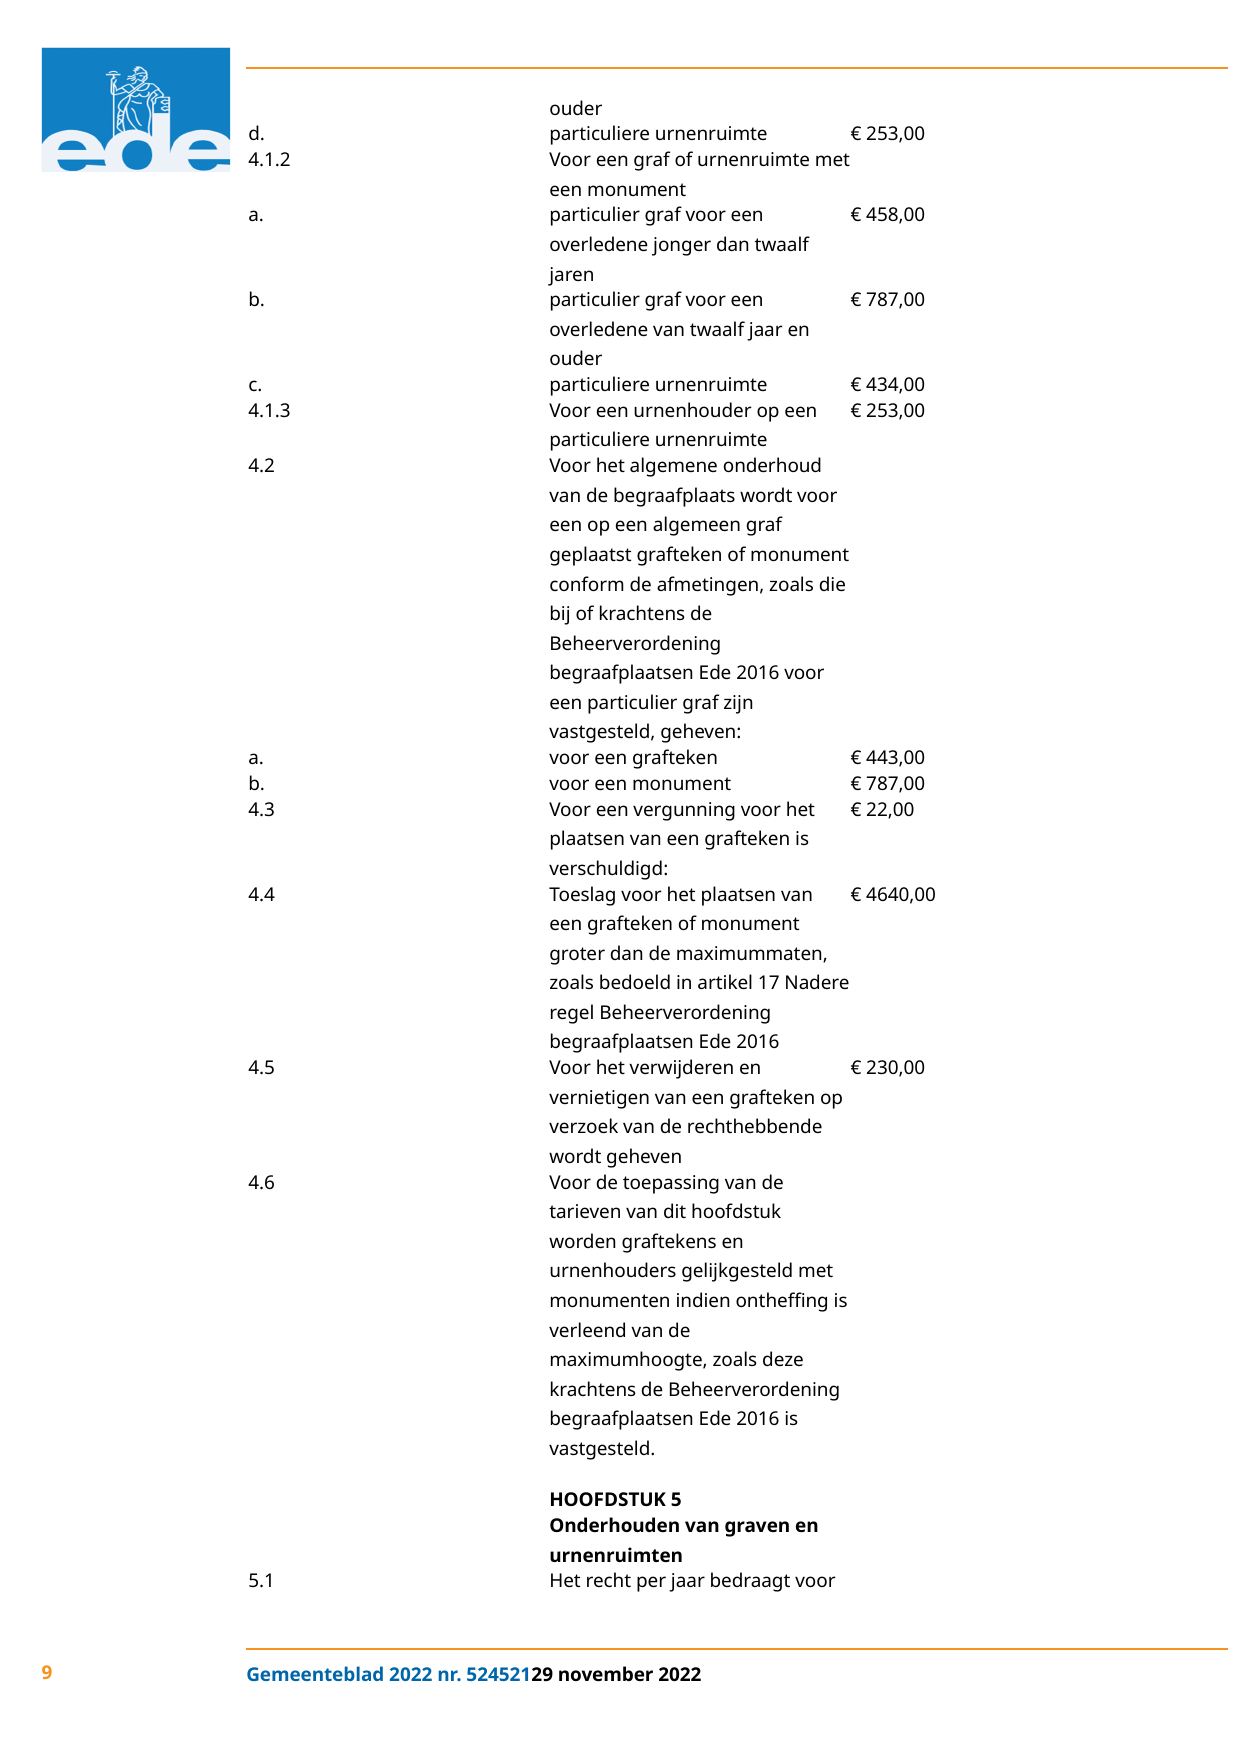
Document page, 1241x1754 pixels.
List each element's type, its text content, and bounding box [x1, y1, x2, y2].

table_cell [850, 453, 1152, 744]
table_cell 4.1.2 [248, 146, 549, 202]
table_cell voor een grafteken [549, 744, 850, 770]
picture [41, 47, 231, 172]
table_cell [248, 95, 549, 121]
table_cell € 434,00 [850, 371, 1152, 397]
table_cell 4.5 [248, 1054, 549, 1169]
table_cell a. [248, 744, 549, 770]
table_cell [850, 1169, 1152, 1461]
table_cell € 787,00 [850, 770, 1152, 796]
table_cell Voor een urnenhouder op een particuliere urnenruimte [549, 397, 850, 452]
table_cell [850, 1487, 1152, 1512]
table_cell [248, 1512, 549, 1568]
table_cell particulier graf voor een overledene jonger dan twaalf jaren [549, 202, 850, 286]
table_cell [248, 1461, 1152, 1487]
table_cell Voor het verwijderen en vernietigen van een grafteken op verzoek van de rechthebbende wordt geheven [549, 1054, 850, 1169]
table_cell 4.2 [248, 453, 549, 744]
table_cell Het recht per jaar bedraagt voor [549, 1568, 850, 1593]
table_cell Toeslag voor het plaatsen van een grafteken of monument groter dan de maximummaten, zoals bedoeld in artikel 17 Nadere regel Beheerverordening begraafplaatsen Ede 2016 [549, 881, 850, 1054]
table_cell [850, 1568, 1152, 1593]
table_cell Voor een graf of urnenruimte met een monument [549, 146, 850, 202]
table_cell Voor de toepassing van de tarieven van dit hoofdstuk worden graftekens en urnenhouders gelijkgesteld met monumenten indien ontheffing is verleend van de maximumhoogte, zoals deze krachtens de Beheerverordening begraafplaatsen Ede 2016 is vastgesteld. [549, 1169, 850, 1461]
table_cell € 22,00 [850, 796, 1152, 881]
table_cell 4.1.3 [248, 397, 549, 452]
table_cell [248, 1487, 549, 1512]
table_cell [850, 146, 1152, 202]
table_cell particuliere urnenruimte [549, 121, 850, 146]
table_cell 4.3 [248, 796, 549, 881]
table_cell Onderhouden van graven en urnenruimten [549, 1512, 850, 1568]
table_cell Voor het algemene onderhoud van de begraafplaats wordt voor een op een algemeen graf geplaatst grafteken of monument conform de afmetingen, zoals die bij of krachtens de Beheerverordening begraafplaatsen Ede 2016 voor een particulier graf zijn vastgesteld, geheven: [549, 453, 850, 744]
table_cell € 253,00 [850, 397, 1152, 452]
table_cell d. [248, 121, 549, 146]
table_cell Voor een vergunning voor het plaatsen van een grafteken is verschuldigd: [549, 796, 850, 881]
table_cell € 253,00 [850, 121, 1152, 146]
table_cell b. [248, 770, 549, 796]
table_cell € 443,00 [850, 744, 1152, 770]
table_cell € 458,00 [850, 202, 1152, 286]
table_cell particuliere urnenruimte [549, 371, 850, 397]
table_cell b. [248, 286, 549, 371]
table_cell 4.6 [248, 1169, 549, 1461]
table_cell particulier graf voor een overledene van twaalf jaar en ouder [549, 286, 850, 371]
table_cell ouder [549, 95, 850, 121]
table_cell a. [248, 202, 549, 286]
table_cell c. [248, 371, 549, 397]
table_cell [850, 1512, 1152, 1568]
table_cell voor een monument [549, 770, 850, 796]
table_cell HOOFDSTUK 5 [549, 1487, 850, 1512]
table_cell € 787,00 [850, 286, 1152, 371]
table_cell € 230,00 [850, 1054, 1152, 1169]
table_cell 4.4 [248, 881, 549, 1054]
table_cell [850, 95, 1152, 121]
table_cell € 4640,00 [850, 881, 1152, 1054]
table_cell 5.1 [248, 1568, 549, 1593]
